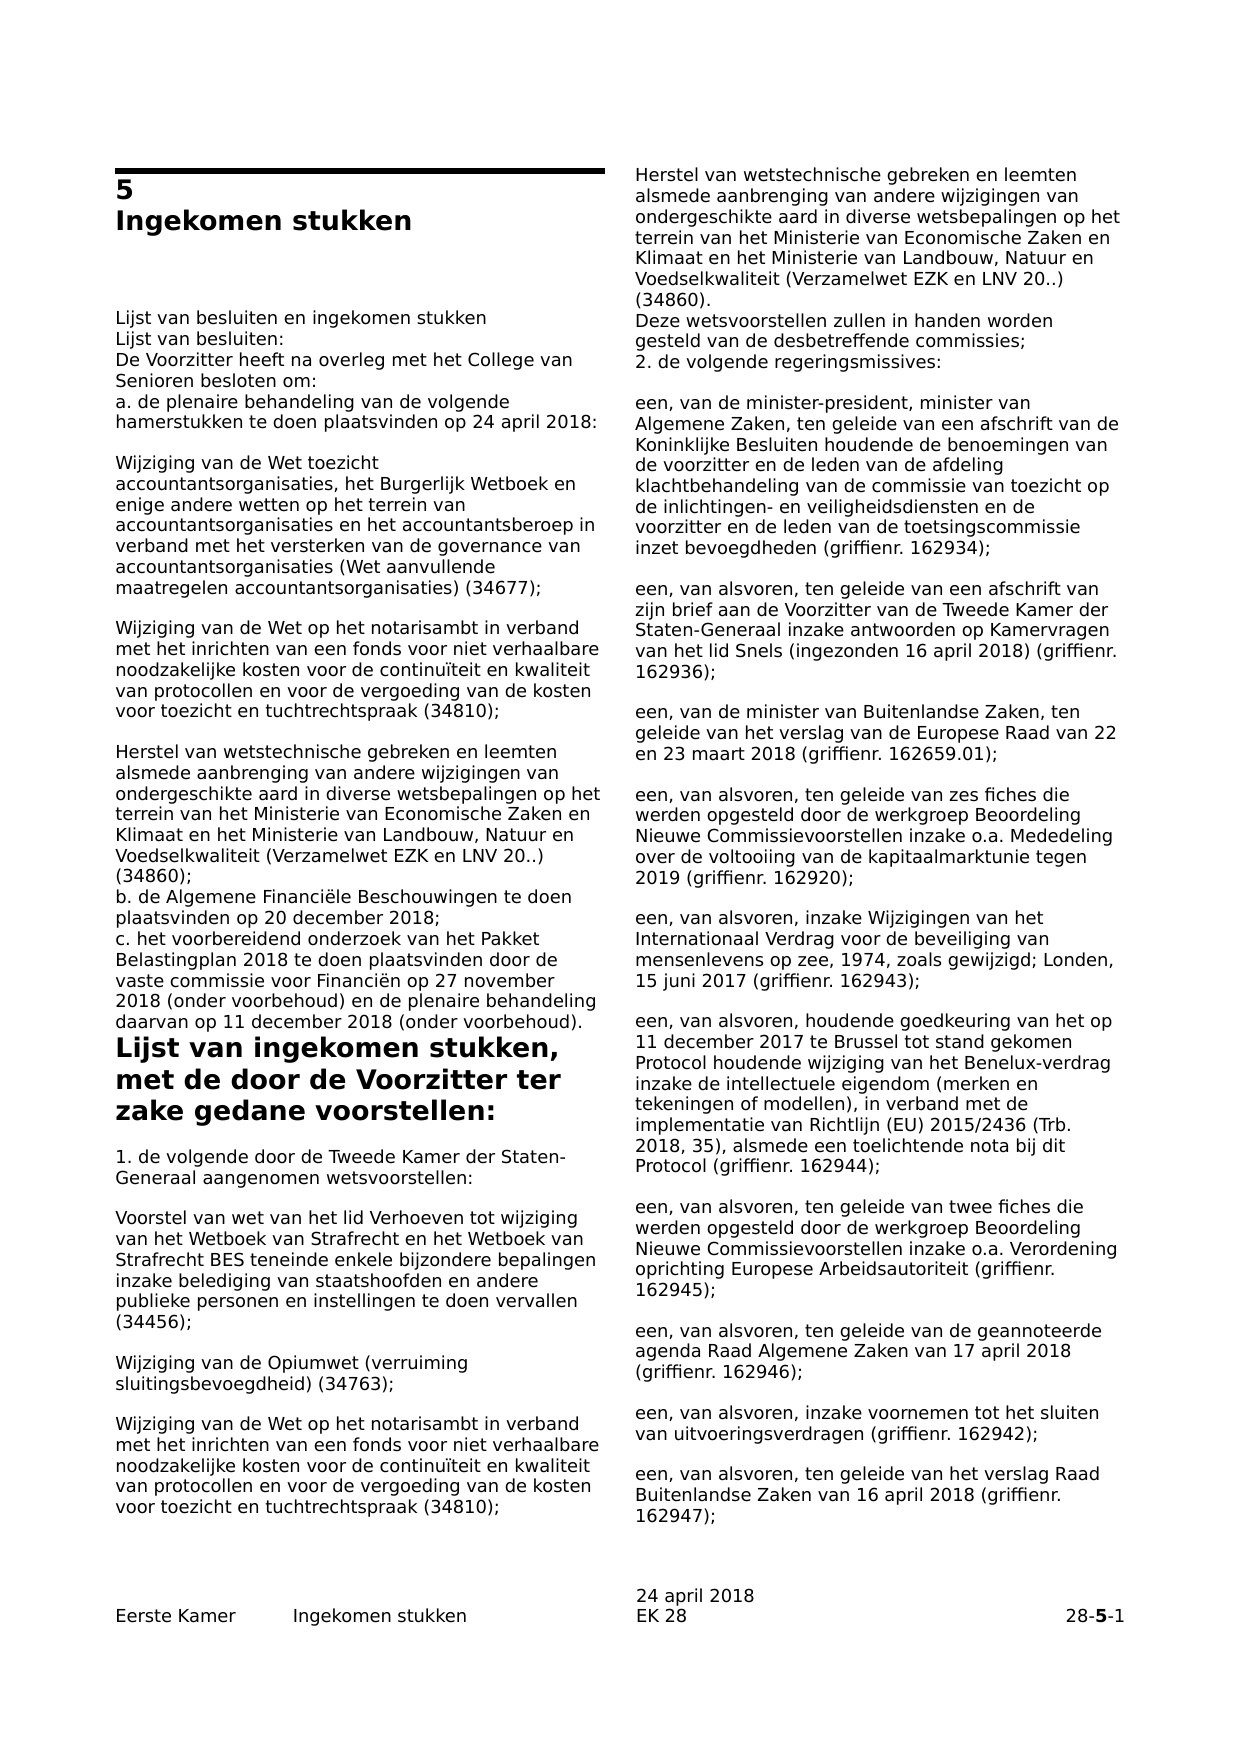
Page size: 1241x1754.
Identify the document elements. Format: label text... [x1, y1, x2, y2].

text a. de plenaire behandeling van de volgende hamerstukken te doen plaatsvinden op 24 april 2018: [115, 391, 605, 433]
text De Voorzitter heeft na overleg met het College van Senioren besloten om: [115, 350, 605, 391]
text een, van alsvoren, ten geleide van twee fiches die werden opgesteld door de werkgroep Beoordeling Nieuwe Commissievoorstellen inzake o.a. Verordening oprichting Europese Arbeidsautoriteit (griffienr. 162945); [635, 1197, 1125, 1301]
text Wijziging van de Opiumwet (verruiming sluitingsbevoegdheid) (34763); [115, 1353, 605, 1394]
text een, van alsvoren, ten geleide van zes fiches die werden opgesteld door de werkgroep Beoordeling Nieuwe Commissievoorstellen inzake o.a. Mededeling over de voltooiing van de kapitaalmarktunie tegen 2019 (griffienr. 162920); [635, 784, 1125, 888]
text een, van de minister-president, minister van Algemene Zaken, ten geleide van een afschrift van de Koninklijke Besluiten houdende de benoemingen van de voorzitter en de leden van de afdeling klachtbehandeling van de commissie van toezicht op de inlichtingen- en veiligheidsdiensten en de voorzitter en de leden van de toetsingscommissie inzet bevoegdheden (griffienr. 162934); [635, 393, 1125, 559]
text b. de Algemene Financiële Beschouwingen te doen plaatsvinden op 20 december 2018; [115, 887, 605, 929]
text Voorstel van wet van het lid Verhoeven tot wijziging van het Wetboek van Strafrecht en het Wetboek van Strafrecht BES teneinde enkele bijzondere bepalingen inzake belediging van staatshoofden en andere publieke personen en instellingen te doen vervallen (34456); [115, 1208, 605, 1333]
text een, van alsvoren, inzake Wijzigingen van het Internationaal Verdrag voor de beveiliging van mensenlevens op zee, 1974, zoals gewijzigd; Londen, 15 juni 2017 (griffienr. 162943); [635, 908, 1125, 991]
title Lijst van ingekomen stukken, met de door de Voorzitter ter zake gedane voorstellen: [115, 1033, 605, 1127]
text 1. de volgende door de Tweede Kamer der Staten-Generaal aangenomen wetsvoorstellen: [115, 1147, 605, 1188]
text een, van alsvoren, ten geleide van de geannoteerde agenda Raad Algemene Zaken van 17 april 2018 (griffienr. 162946); [635, 1321, 1125, 1383]
text 2. de volgende regeringsmissives: [635, 352, 1125, 373]
text Herstel van wetstechnische gebreken en leemten alsmede aanbrenging van andere wijzigingen van ondergeschikte aard in diverse wetsbepalingen op het terrein van het Ministerie van Economische Zaken en Klimaat en het Ministerie van Landbouw, Natuur en Voedselkwaliteit (Verzamelwet EZK en LNV 20..) (34860); [115, 742, 605, 887]
text Wijziging van de Wet op het notarisambt in verband met het inrichten van een fonds voor niet verhaalbare noodzakelijke kosten voor de continuïteit en kwaliteit van protocollen en voor de vergoeding van de kosten voor toezicht en tuchtrechtspraak (34810); [115, 1414, 605, 1518]
text Lijst van besluiten: [115, 329, 605, 350]
text Wijziging van de Wet toezicht accountantsorganisaties, het Burgerlijk Wetboek en enige andere wetten op het terrein van accountantsorganisaties en het accountantsberoep in verband met het versterken van de governance van accountantsorganisaties (Wet aanvullende maatregelen accountantsorganisaties) (34677); [115, 453, 605, 598]
text c. het voorbereidend onderzoek van het Pakket Belastingplan 2018 te doen plaatsvinden door de vaste commissie voor Financiën op 27 november 2018 (onder voorbehoud) en de plenaire behandeling daarvan op 11 december 2018 (onder voorbehoud). [115, 929, 605, 1033]
text Herstel van wetstechnische gebreken en leemten alsmede aanbrenging van andere wijzigingen van ondergeschikte aard in diverse wetsbepalingen op het terrein van het Ministerie van Economische Zaken en Klimaat en het Ministerie van Landbouw, Natuur en Voedselkwaliteit (Verzamelwet EZK en LNV 20..) (34860). [635, 165, 1125, 310]
text Deze wetsvoorstellen zullen in handen worden gesteld van de desbetreffende commissies; [635, 310, 1125, 352]
text Lijst van besluiten en ingekomen stukken [115, 308, 605, 329]
text Wijziging van de Wet op het notarisambt in verband met het inrichten van een fonds voor niet verhaalbare noodzakelijke kosten voor de continuïteit en kwaliteit van protocollen en voor de vergoeding van de kosten voor toezicht en tuchtrechtspraak (34810); [115, 618, 605, 722]
text een, van alsvoren, ten geleide van een afschrift van zijn brief aan de Voorzitter van de Tweede Kamer der Staten-Generaal inzake antwoorden op Kamervragen van het lid Snels (ingezonden 16 april 2018) (griffienr. 162936); [635, 579, 1125, 682]
text een, van alsvoren, houdende goedkeuring van het op 11 december 2017 te Brussel tot stand gekomen Protocol houdende wijziging van het Benelux-verdrag inzake de intellectuele eigendom (merken en tekeningen of modellen), in verband met de implementatie van Richtlijn (EU) 2015/2436 (Trb. 2018, 35), alsmede een toelichtende nota bij dit Protocol (griffienr. 162944); [635, 1011, 1125, 1177]
text een, van de minister van Buitenlandse Zaken, ten geleide van het verslag van de Europese Raad van 22 en 23 maart 2018 (griffienr. 162659.01); [635, 702, 1125, 764]
title 5 Ingekomen stukken [115, 174, 605, 237]
text een, van alsvoren, ten geleide van het verslag Raad Buitenlandse Zaken van 16 april 2018 (griffienr. 162947); [635, 1464, 1125, 1526]
text een, van alsvoren, inzake voornemen tot het sluiten van uitvoeringsverdragen (griffienr. 162942); [635, 1403, 1125, 1444]
